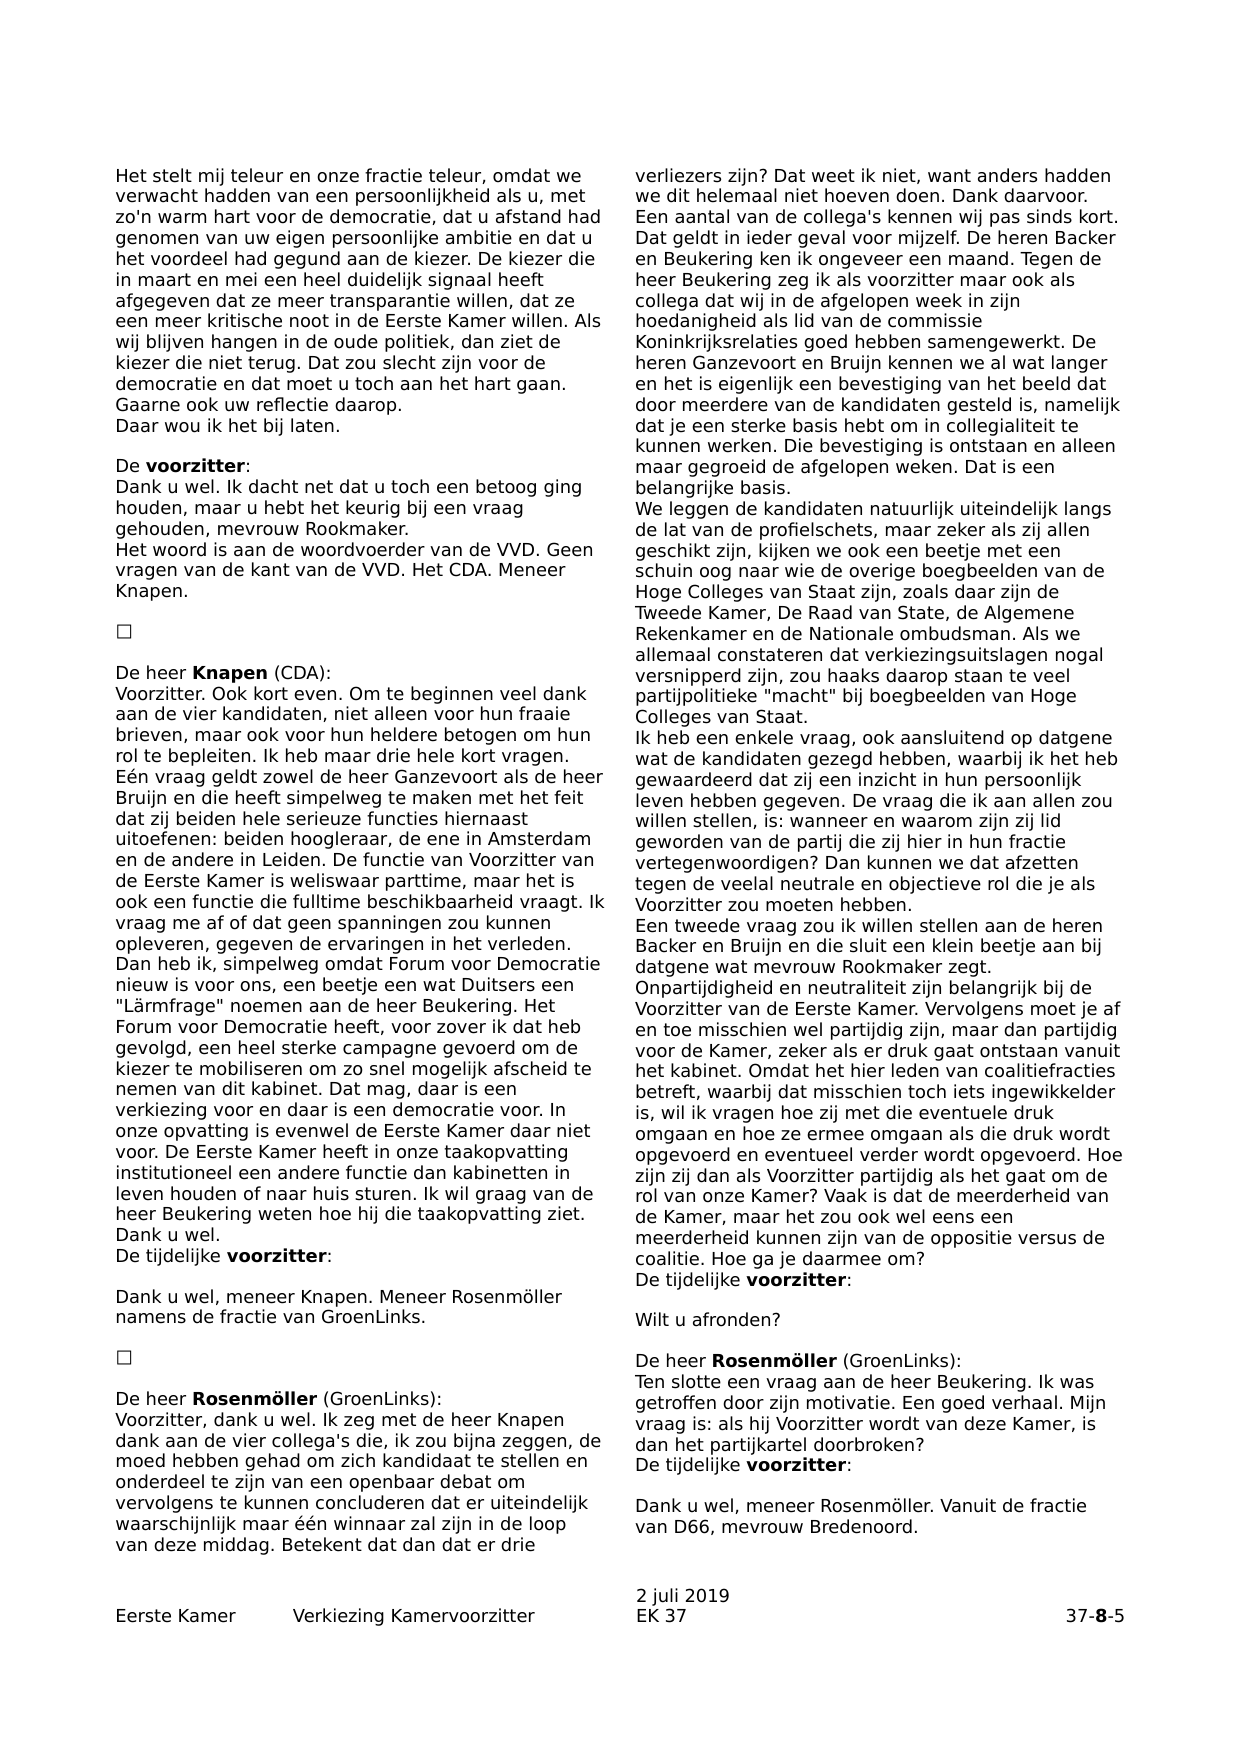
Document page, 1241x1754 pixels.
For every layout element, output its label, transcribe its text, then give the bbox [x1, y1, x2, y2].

text Het stelt mij teleur en onze fractie teleur, omdat we verwacht hadden van een persoonlijkheid als u, met zo'n warm hart voor de democratie, dat u afstand had genomen van uw eigen persoonlijke ambitie en dat u het voordeel had gegund aan de kiezer. De kiezer die in maart en mei een heel duidelijk signaal heeft afgegeven dat ze meer transparantie willen, dat ze een meer kritische noot in de Eerste Kamer willen. Als wij blijven hangen in de oude politiek, dan ziet de kiezer die niet terug. Dat zou slecht zijn voor de democratie en dat moet u toch aan het hart gaan. Gaarne ook uw reflectie daarop. [115, 165, 605, 415]
text Ik heb een enkele vraag, ook aansluitend op datgene wat de kandidaten gezegd hebben, waarbij ik het heb gewaardeerd dat zij een inzicht in hun persoonlijk leven hebben gegeven. De vraag die ik aan allen zou willen stellen, is: wanneer en waarom zijn zij lid geworden van de partij die zij hier in hun fractie vertegenwoordigen? Dan kunnen we dat afzetten tegen de veelal neutrale en objectieve rol die je als Voorzitter zou moeten hebben. [635, 728, 1125, 915]
text Ten slotte een vraag aan de heer Beukering. Ik was getroffen door zijn motivatie. Een goed verhaal. Mijn vraag is: als hij Voorzitter wordt van deze Kamer, is dan het partijkartel doorbroken? [635, 1372, 1125, 1455]
text De tijdelijke voorzitter: [115, 1246, 605, 1267]
text Dank u wel, meneer Rosenmöller. Vanuit de fractie van D66, mevrouw Bredenoord. [635, 1496, 1125, 1537]
text Een aantal van de collega's kennen wij pas sinds kort. Dat geldt in ieder geval voor mijzelf. De heren Backer en Beukering ken ik ongeveer een maand. Tegen de heer Beukering zeg ik als voorzitter maar ook als collega dat wij in de afgelopen week in zijn hoedanigheid als lid van de commissie Koninkrijksrelaties goed hebben samengewerkt. De heren Ganzevoort en Bruijn kennen we al wat langer en het is eigenlijk een bevestiging van het beeld dat door meerdere van de kandidaten gesteld is, namelijk dat je een sterke basis hebt om in collegialiteit te kunnen werken. Die bevestiging is ontstaan en alleen maar gegroeid de afgelopen weken. Dat is een belangrijke basis. [635, 207, 1125, 499]
text De heer Knapen (CDA): [115, 663, 605, 683]
text Dank u wel. [115, 1225, 605, 1246]
text Eén vraag geldt zowel de heer Ganzevoort als de heer Bruijn en die heeft simpelweg te maken met het feit dat zij beiden hele serieuze functies hiernaast uitoefenen: beiden hoogleraar, de ene in Amsterdam en de andere in Leiden. De functie van Voorzitter van de Eerste Kamer is weliswaar parttime, maar het is ook een functie die fulltime beschikbaarheid vraagt. Ik vraag me af of dat geen spanningen zou kunnen opleveren, gegeven de ervaringen in het verleden. [115, 767, 605, 954]
text verliezers zijn? Dat weet ik niet, want anders hadden we dit helemaal niet hoeven doen. Dank daarvoor. [635, 165, 1125, 207]
text Een tweede vraag zou ik willen stellen aan de heren Backer en Bruijn en die sluit een klein beetje aan bij datgene wat mevrouw Rookmaker zegt. Onpartijdigheid en neutraliteit zijn belangrijk bij de Voorzitter van de Eerste Kamer. Vervolgens moet je af en toe misschien wel partijdig zijn, maar dan partijdig voor de Kamer, zeker als er druk gaat ontstaan vanuit het kabinet. Omdat het hier leden van coalitiefracties betreft, waarbij dat misschien toch iets ingewikkelder is, wil ik vragen hoe zij met die eventuele druk omgaan en hoe ze ermee omgaan als die druk wordt opgevoerd en eventueel verder wordt opgevoerd. Hoe zijn zij dan als Voorzitter partijdig als het gaat om de rol van onze Kamer? Vaak is dat de meerderheid van de Kamer, maar het zou ook wel eens een meerderheid kunnen zijn van de oppositie versus de coalitie. Hoe ga je daarmee om? [635, 915, 1125, 1269]
text Dank u wel, meneer Knapen. Meneer Rosenmöller namens de fractie van GroenLinks. [115, 1287, 605, 1328]
text De tijdelijke voorzitter: [635, 1455, 1125, 1476]
text Voorzitter. Ook kort even. Om te beginnen veel dank aan de vier kandidaten, niet alleen voor hun fraaie brieven, maar ook voor hun heldere betogen om hun rol te bepleiten. Ik heb maar drie hele kort vragen. [115, 683, 605, 767]
text De heer Rosenmöller (GroenLinks): [635, 1351, 1125, 1372]
text Voorzitter, dank u wel. Ik zeg met de heer Knapen dank aan de vier collega's die, ik zou bijna zeggen, de moed hebben gehad om zich kandidaat te stellen en onderdeel te zijn van een openbaar debat om vervolgens te kunnen concluderen dat er uiteindelijk waarschijnlijk maar één winnaar zal zijn in de loop van deze middag. Betekent dat dan dat er drie [115, 1409, 605, 1555]
text De voorzitter: [115, 456, 605, 477]
text We leggen de kandidaten natuurlijk uiteindelijk langs de lat van de profielschets, maar zeker als zij allen geschikt zijn, kijken we ook een beetje met een schuin oog naar wie de overige boegbeelden van de Hoge Colleges van Staat zijn, zoals daar zijn de Tweede Kamer, De Raad van State, de Algemene Rekenkamer en de Nationale ombudsman. Als we allemaal constateren dat verkiezingsuitslagen nogal versnipperd zijn, zou haaks daarop staan te veel partijpolitieke "macht" bij boegbeelden van Hoge Colleges van Staat. [635, 499, 1125, 728]
text Dank u wel. Ik dacht net dat u toch een betoog ging houden, maar u hebt het keurig bij een vraag gehouden, mevrouw Rookmaker. [115, 477, 605, 539]
text De heer Rosenmöller (GroenLinks): [115, 1389, 605, 1409]
text Daar wou ik het bij laten. [115, 415, 605, 436]
text Dan heb ik, simpelweg omdat Forum voor Democratie nieuw is voor ons, een beetje een wat Duitsers een "Lärmfrage" noemen aan de heer Beukering. Het Forum voor Democratie heeft, voor zover ik dat heb gevolgd, een heel sterke campagne gevoerd om de kiezer te mobiliseren om zo snel mogelijk afscheid te nemen van dit kabinet. Dat mag, daar is een verkiezing voor en daar is een democratie voor. In onze opvatting is evenwel de Eerste Kamer daar niet voor. De Eerste Kamer heeft in onze taakopvatting institutioneel een andere functie dan kabinetten in leven houden of naar huis sturen. Ik wil graag van de heer Beukering weten hoe hij die taakopvatting ziet. [115, 954, 605, 1225]
text ⬜ [115, 622, 605, 643]
text Wilt u afronden? [635, 1310, 1125, 1331]
text De tijdelijke voorzitter: [635, 1269, 1125, 1290]
text Het woord is aan de woordvoerder van de VVD. Geen vragen van de kant van de VVD. Het CDA. Meneer Knapen. [115, 539, 605, 602]
text ⬜ [115, 1348, 605, 1369]
